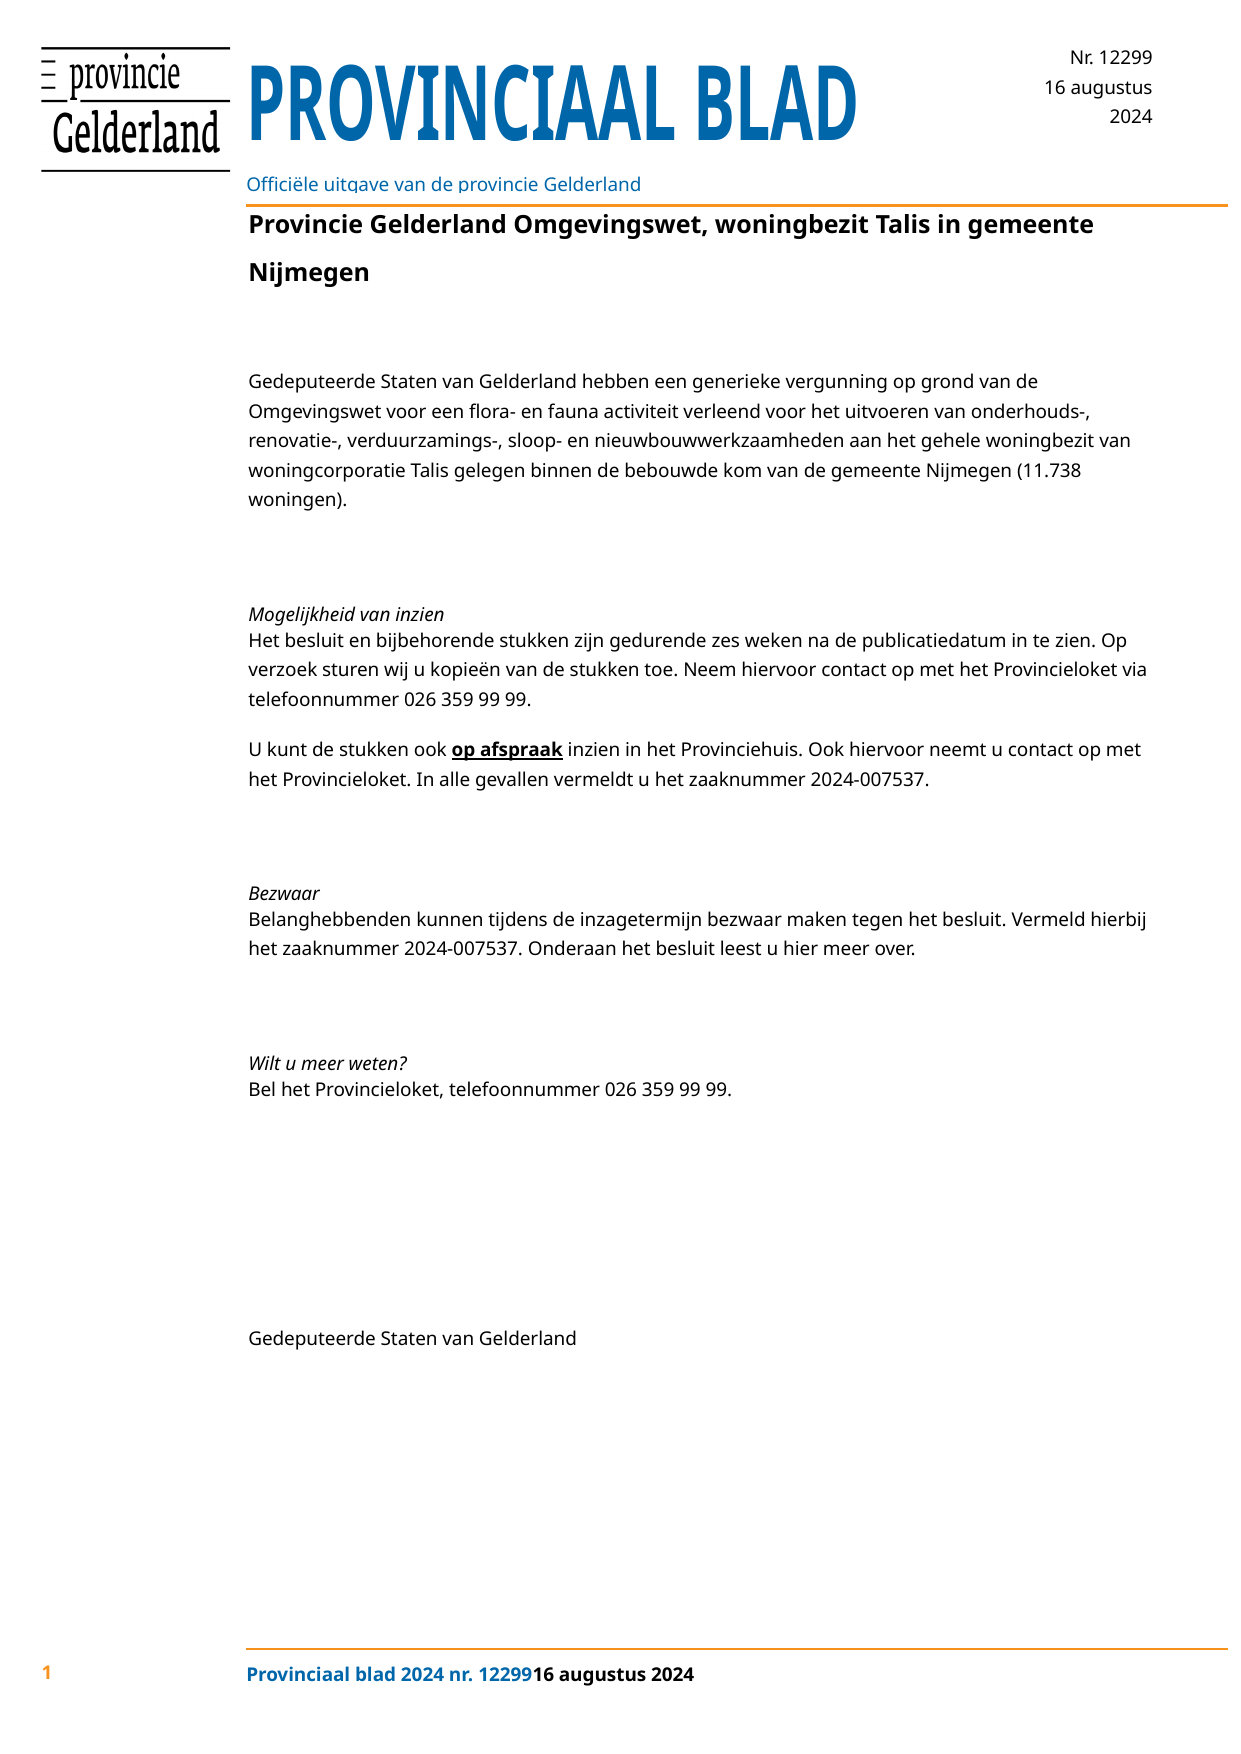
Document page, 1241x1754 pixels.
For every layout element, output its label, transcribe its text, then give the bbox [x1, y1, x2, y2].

text Wilt u meer weten? [248, 1050, 1152, 1076]
picture [41, 47, 231, 172]
text Provincie Gelderland Omgevingswet, woningbezit Talis in gemeente Nijmegen [248, 207, 1152, 288]
text Gedeputeerde Staten van Gelderland hebben een generieke vergunning op grond van de Omgevingswet voor een flora- en fauna activiteit verleend voor het uitvoeren van onderhouds-, renovatie-, verduurzamings-, sloop- en nieuwbouwwerkzaamheden aan het gehele woningbezit van woningcorporatie Talis gelegen binnen de bebouwde kom van de gemeente Nijmegen (11.738 woningen). [248, 368, 1152, 512]
text U kunt de stukken ook op afspraak inzien in het Provinciehuis. Ook hiervoor neemt u contact op met het Provincieloket. In alle gevallen vermeldt u het zaaknummer 2024-007537. [248, 736, 1152, 792]
text Belanghebbenden kunnen tijdens de inzagetermijn bezwaar maken tegen het besluit. Vermeld hierbij het zaaknummer 2024-007537. Onderaan het besluit leest u hier meer over. [248, 906, 1152, 961]
text Gedeputeerde Staten van Gelderland [248, 1325, 1152, 1351]
text Het besluit en bijbehorende stukken zijn gedurende zes weken na de publicatiedatum in te zien. Op verzoek sturen wij u kopieën van de stukken toe. Neem hiervoor contact op met het Provincieloket via telefoonnummer 026 359 99 99. [248, 627, 1152, 712]
text Bel het Provincieloket, telefoonnummer 026 359 99 99. [248, 1076, 1152, 1101]
text Bezwaar [248, 880, 1152, 906]
text Mogelijkheid van inzien [248, 601, 1152, 627]
